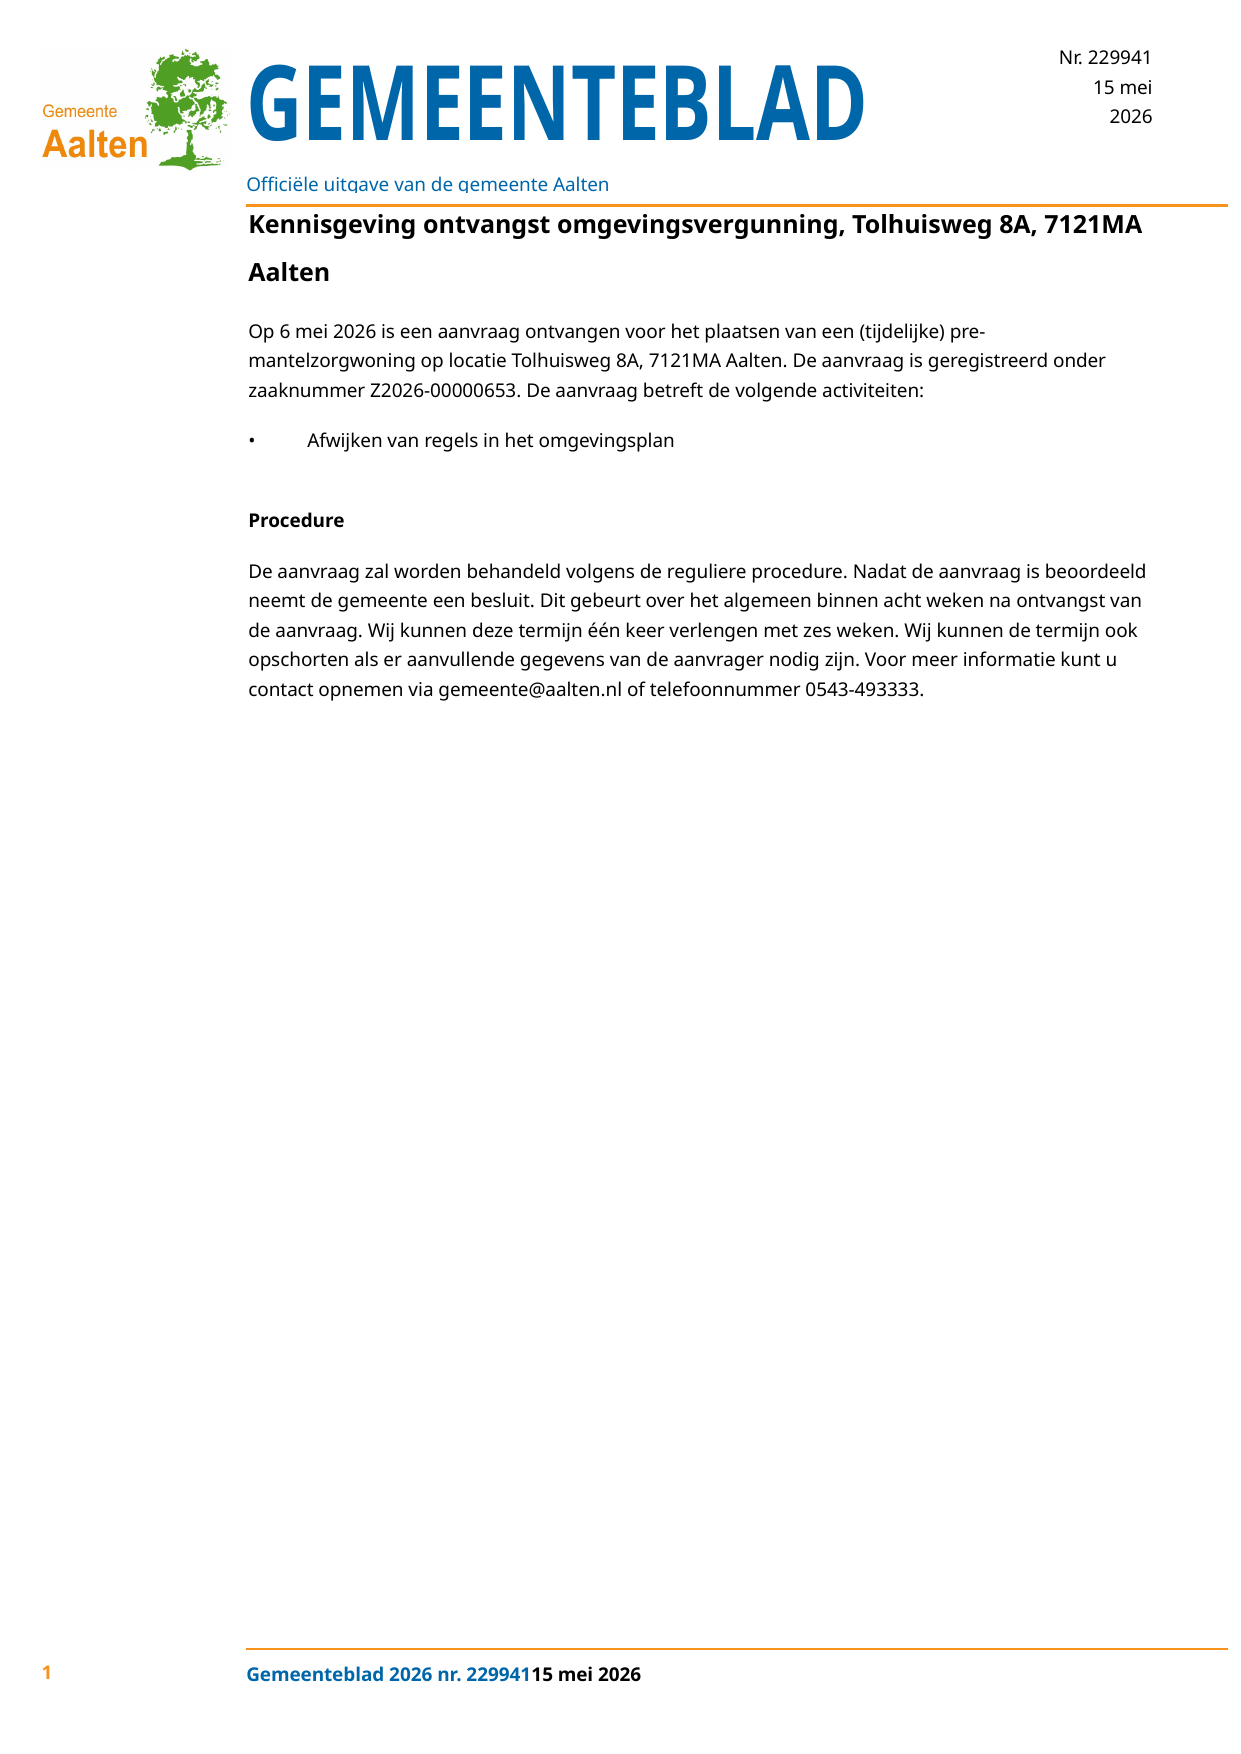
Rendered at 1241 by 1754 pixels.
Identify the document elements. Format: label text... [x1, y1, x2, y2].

text Kennisgeving ontvangst omgevingsvergunning, Tolhuisweg 8A, 7121MA Aalten [248, 207, 1152, 288]
text Procedure [248, 507, 1152, 533]
picture [41, 47, 231, 172]
list Afwijken van regels in het omgevingsplan [248, 427, 1152, 453]
text De aanvraag zal worden behandeld volgens de reguliere procedure. Nadat de aanvraag is beoordeeld neemt de gemeente een besluit. Dit gebeurt over het algemeen binnen acht weken na ontvangst van de aanvraag. Wij kunnen deze termijn één keer verlengen met zes weken. Wij kunnen de termijn ook opschorten als er aanvullende gegevens van de aanvrager nodig zijn. Voor meer informatie kunt u contact opnemen via gemeente@aalten.nl of telefoonnummer 0543-493333. [248, 558, 1152, 702]
text Op 6 mei 2026 is een aanvraag ontvangen voor het plaatsen van een (tijdelijke) pre-mantelzorgwoning op locatie Tolhuisweg 8A, 7121MA Aalten. De aanvraag is geregistreerd onder zaaknummer Z2026-00000653. De aanvraag betreft de volgende activiteiten: [248, 318, 1152, 403]
